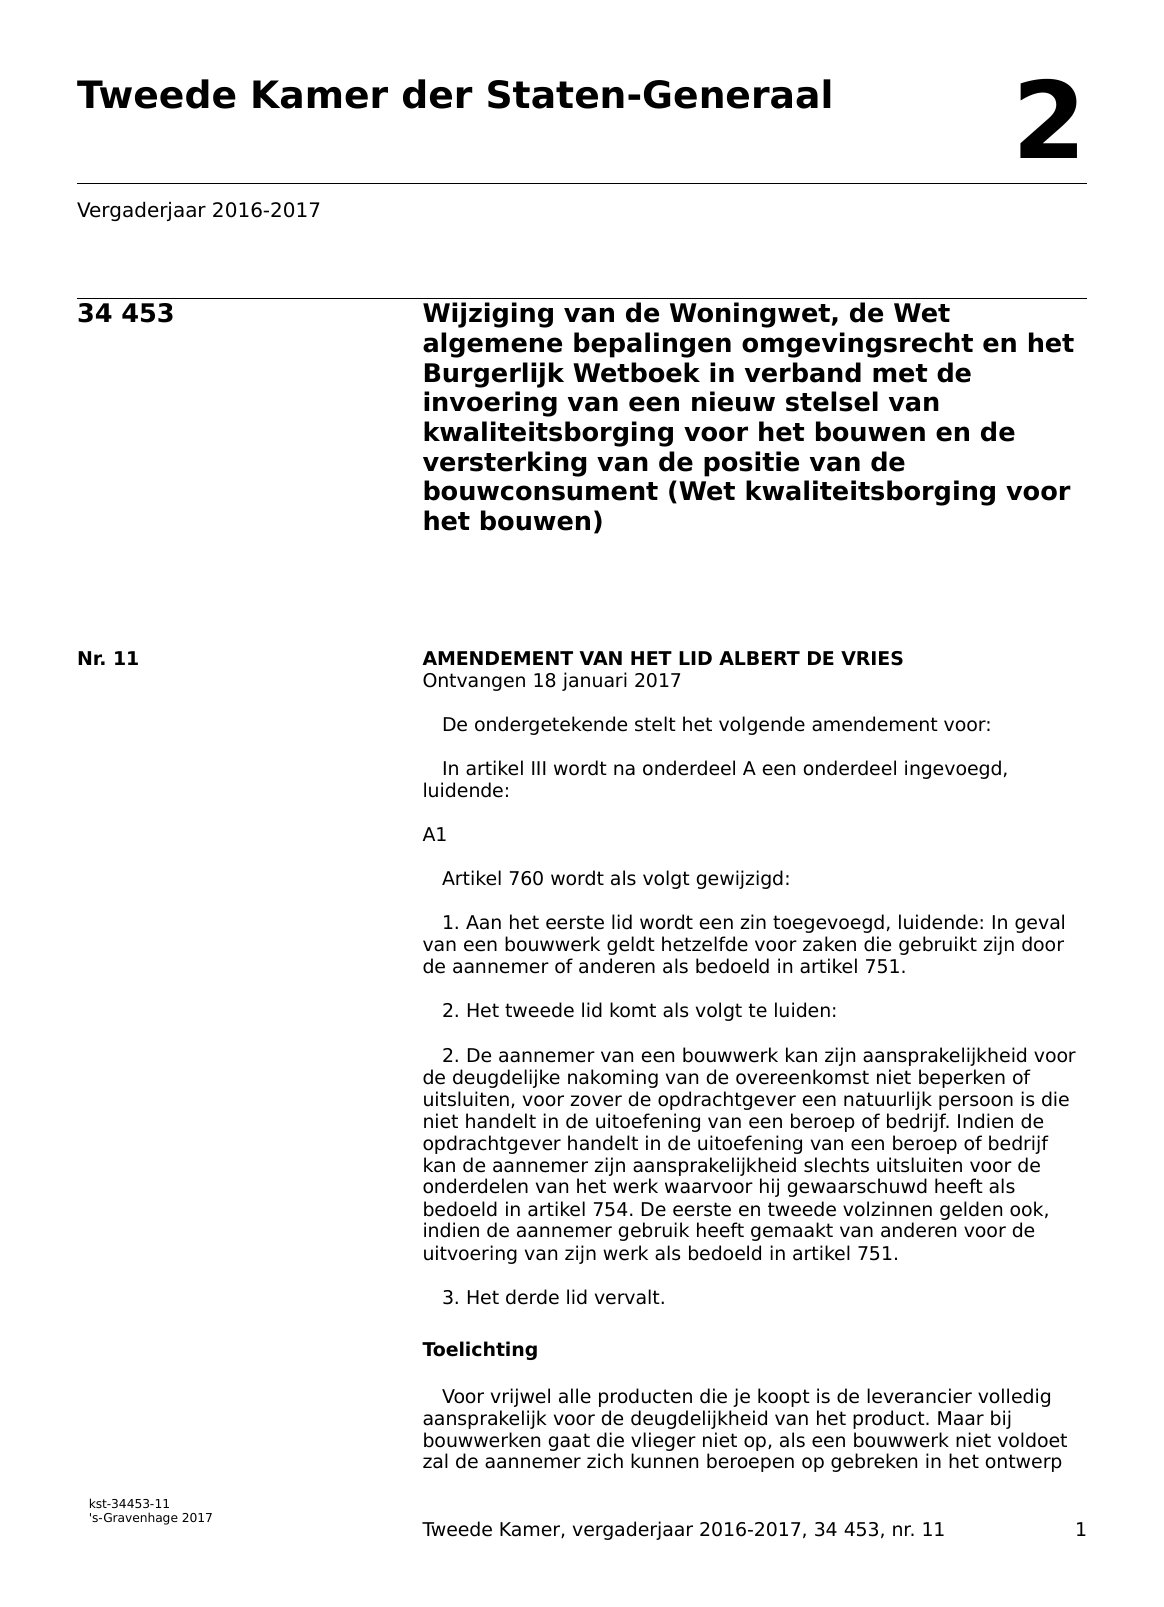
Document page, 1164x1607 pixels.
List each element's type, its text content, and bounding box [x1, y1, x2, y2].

text De ondergetekende stelt het volgende amendement voor: [422, 714, 1087, 736]
text A1 [422, 824, 1087, 846]
text 1. Aan het eerste lid wordt een zin toegevoegd, luidende: In geval van een bouwwerk geldt hetzelfde voor zaken die gebruikt zijn door de aannemer of anderen als bedoeld in artikel 751. [422, 912, 1087, 978]
text Artikel 760 wordt als volgt gewijzigd: [422, 868, 1087, 890]
text In artikel III wordt na onderdeel A een onderdeel ingevoegd, luidende: [422, 758, 1087, 802]
table_header Tweede Kamer der Staten-Generaal [77, 59, 886, 183]
table_header 2 [886, 59, 1087, 183]
text 's-Gravenhage 2017 [88, 1511, 323, 1525]
subtitle Nr. 11 AMENDEMENT VAN HET LID ALBERT DE VRIES [77, 647, 1087, 669]
table_cell Vergaderjaar 2016-2017 [77, 184, 1087, 298]
text Ontvangen 18 januari 2017 [422, 669, 1087, 691]
text Voor vrijwel alle producten die je koopt is de leverancier volledig aansprakelijk voor de deugdelijkheid van het product. Maar bij bouwwerken gaat die vlieger niet op, als een bouwwerk niet voldoet zal de aannemer zich kunnen beroepen op gebreken in het ontwerp [422, 1386, 1087, 1473]
text 2. Het tweede lid komt als volgt te luiden: [422, 1000, 1087, 1022]
text 3. Het derde lid vervalt. [422, 1287, 1087, 1308]
subtitle Toelichting [422, 1338, 1087, 1361]
text 2. De aannemer van een bouwwerk kan zijn aansprakelijkheid voor de deugdelijke nakoming van de overeenkomst niet beperken of uitsluiten, voor zover de opdrachtgever een natuurlijk persoon is die niet handelt in de uitoefening van een beroep of bedrijf. Indien de opdrachtgever handelt in de uitoefening van een beroep of bedrijf kan de aannemer zijn aansprakelijkheid slechts uitsluiten voor de onderdelen van het werk waarvoor hij gewaarschuwd heeft als bedoeld in artikel 754. De eerste en tweede volzinnen gelden ook, indien de aannemer gebruik heeft gemaakt van anderen voor de uitvoering van zijn werk als bedoeld in artikel 751. [422, 1044, 1087, 1264]
text kst-34453-11 [88, 1497, 323, 1511]
subtitle 34 453 Wijziging van de Woningwet, de Wet algemene bepalingen omgevingsrecht en het Burgerlijk Wetboek in verband met de invoering van een nieuw stelsel van kwaliteitsborging voor het bouwen en de versterking van de positie van de bouwconsument (Wet kwaliteitsborging voor het bouwen) [77, 299, 1087, 536]
